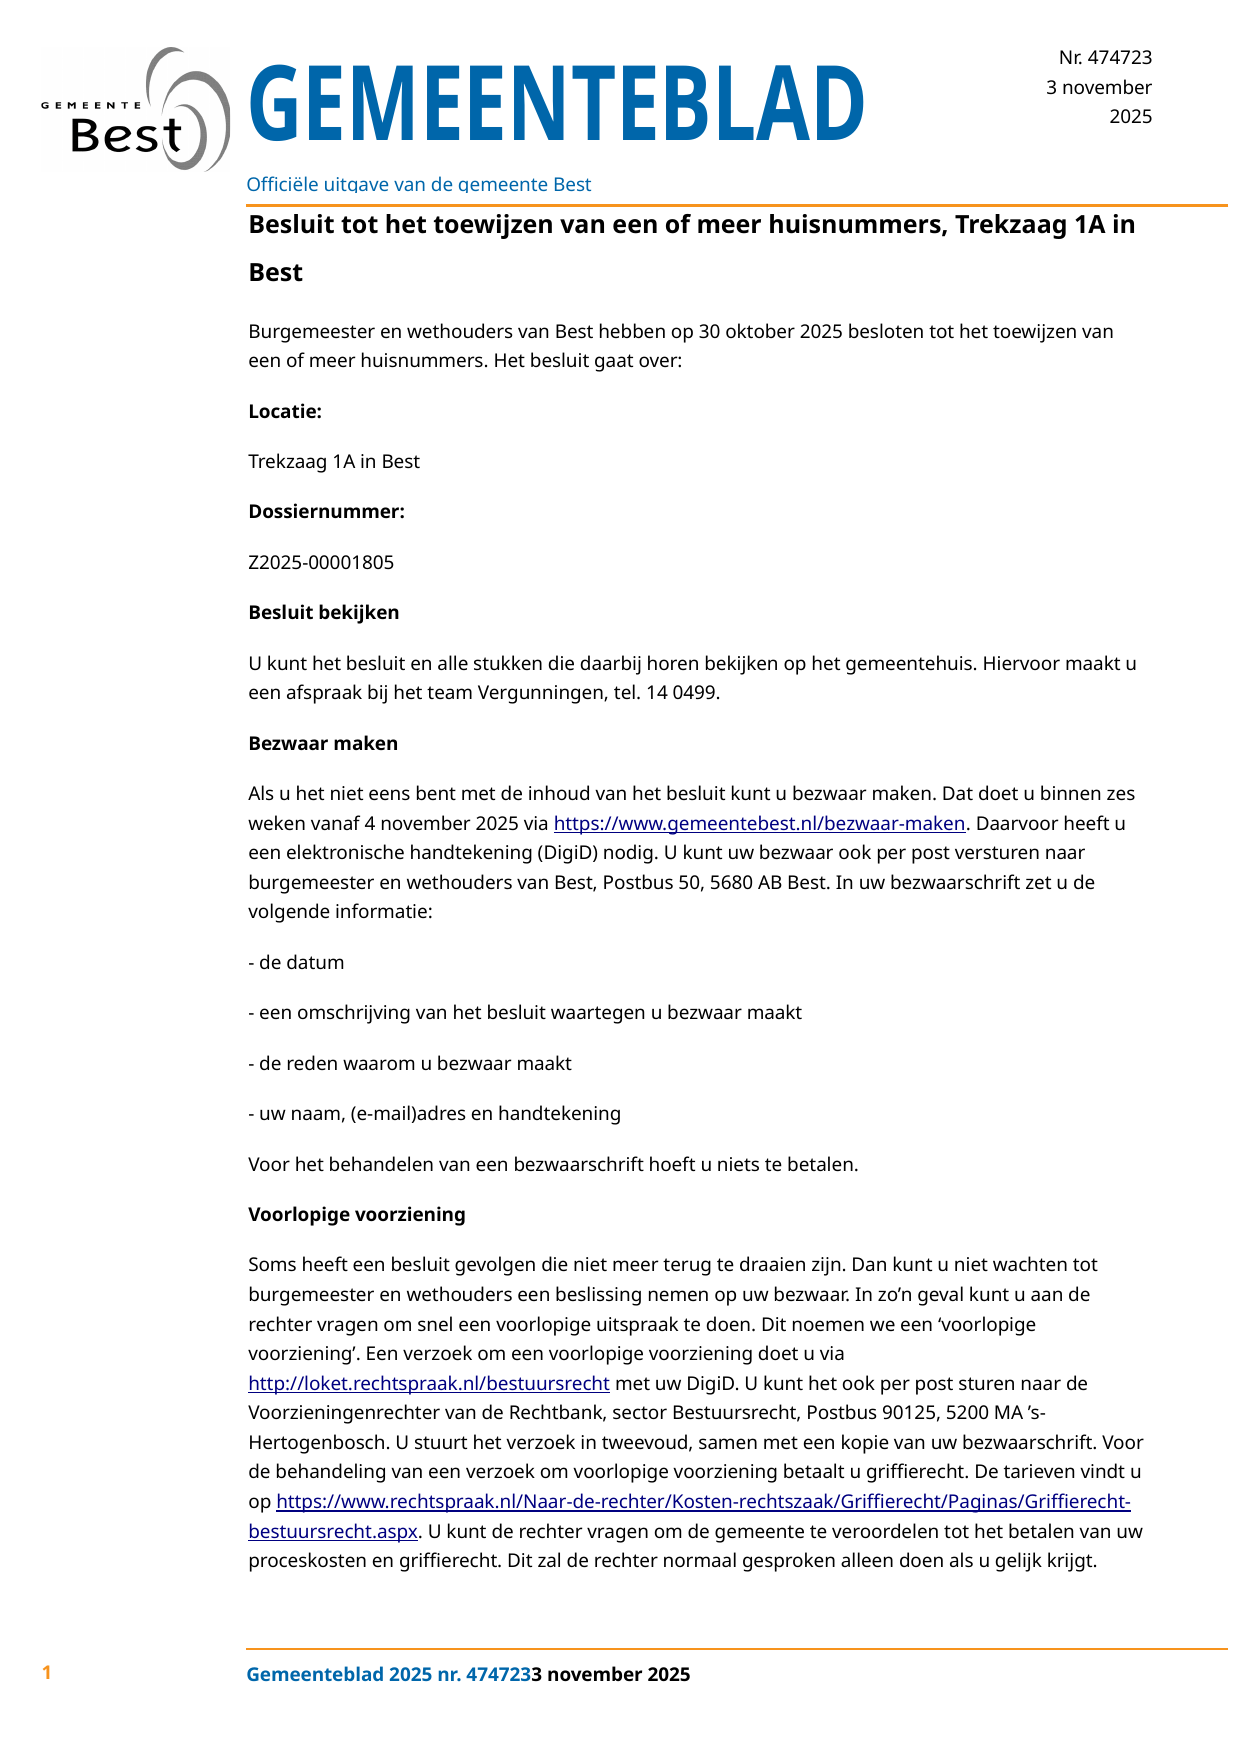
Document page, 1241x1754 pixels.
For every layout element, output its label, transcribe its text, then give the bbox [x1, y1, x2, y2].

text Burgemeester en wethouders van Best hebben op 30 oktober 2025 besloten tot het toewijzen van een of meer huisnummers. Het besluit gaat over: [248, 318, 1152, 373]
text - een omschrijving van het besluit waartegen u bezwaar maakt [248, 999, 1152, 1025]
text Trekzaag 1A in Best [248, 448, 1152, 474]
text Voor het behandelen van een bezwaarschrift hoeft u niets te betalen. [248, 1151, 1152, 1177]
text Locatie: [248, 398, 1152, 424]
text - uw naam, (e-mail)adres en handtekening [248, 1100, 1152, 1126]
text Voorlopige voorziening [248, 1201, 1152, 1227]
text Dossiernummer: [248, 499, 1152, 524]
text Besluit tot het toewijzen van een of meer huisnummers, Trekzaag 1A in Best [248, 207, 1152, 288]
text Z2025-00001805 [248, 549, 1152, 575]
text Soms heeft een besluit gevolgen die niet meer terug te draaien zijn. Dan kunt u niet wachten tot burgemeester en wethouders een beslissing nemen op uw bezwaar. In zo’n geval kunt u aan de rechter vragen om snel een voorlopige uitspraak te doen. Dit noemen we een ‘voorlopige voorziening’. Een verzoek om een voorlopige voorziening doet u via http://loket.rechtspraak.nl/bestuursrecht met uw DigiD. U kunt het ook per post sturen naar de Voorzieningenrechter van de Rechtbank, sector Bestuursrecht, Postbus 90125, 5200 MA ’s-Hertogenbosch. U stuurt het verzoek in tweevoud, samen met een kopie van uw bezwaarschrift. Voor de behandeling van een verzoek om voorlopige voorziening betaalt u griffierecht. De tarieven vindt u op https://www.rechtspraak.nl/Naar-de-rechter/Kosten-rechtszaak/Griffierecht/Paginas/Griffierecht-bestuursrecht.aspx. U kunt de rechter vragen om de gemeente te veroordelen tot het betalen van uw proceskosten en griffierecht. Dit zal de rechter normaal gesproken alleen doen als u gelijk krijgt. [248, 1252, 1152, 1573]
text - de reden waarom u bezwaar maakt [248, 1050, 1152, 1076]
text U kunt het besluit en alle stukken die daarbij horen bekijken op het gemeentehuis. Hiervoor maakt u een afspraak bij het team Vergunningen, tel. 14 0499. [248, 650, 1152, 705]
text Als u het niet eens bent met de inhoud van het besluit kunt u bezwaar maken. Dat doet u binnen zes weken vanaf 4 november 2025 via https://www.gemeentebest.nl/bezwaar-maken. Daarvoor heeft u een elektronische handtekening (DigiD) nodig. U kunt uw bezwaar ook per post versturen naar burgemeester en wethouders van Best, Postbus 50, 5680 AB Best. In uw bezwaarschrift zet u de volgende informatie: [248, 780, 1152, 924]
text Bezwaar maken [248, 730, 1152, 756]
picture [41, 47, 231, 172]
text Besluit bekijken [248, 599, 1152, 625]
text - de datum [248, 949, 1152, 975]
